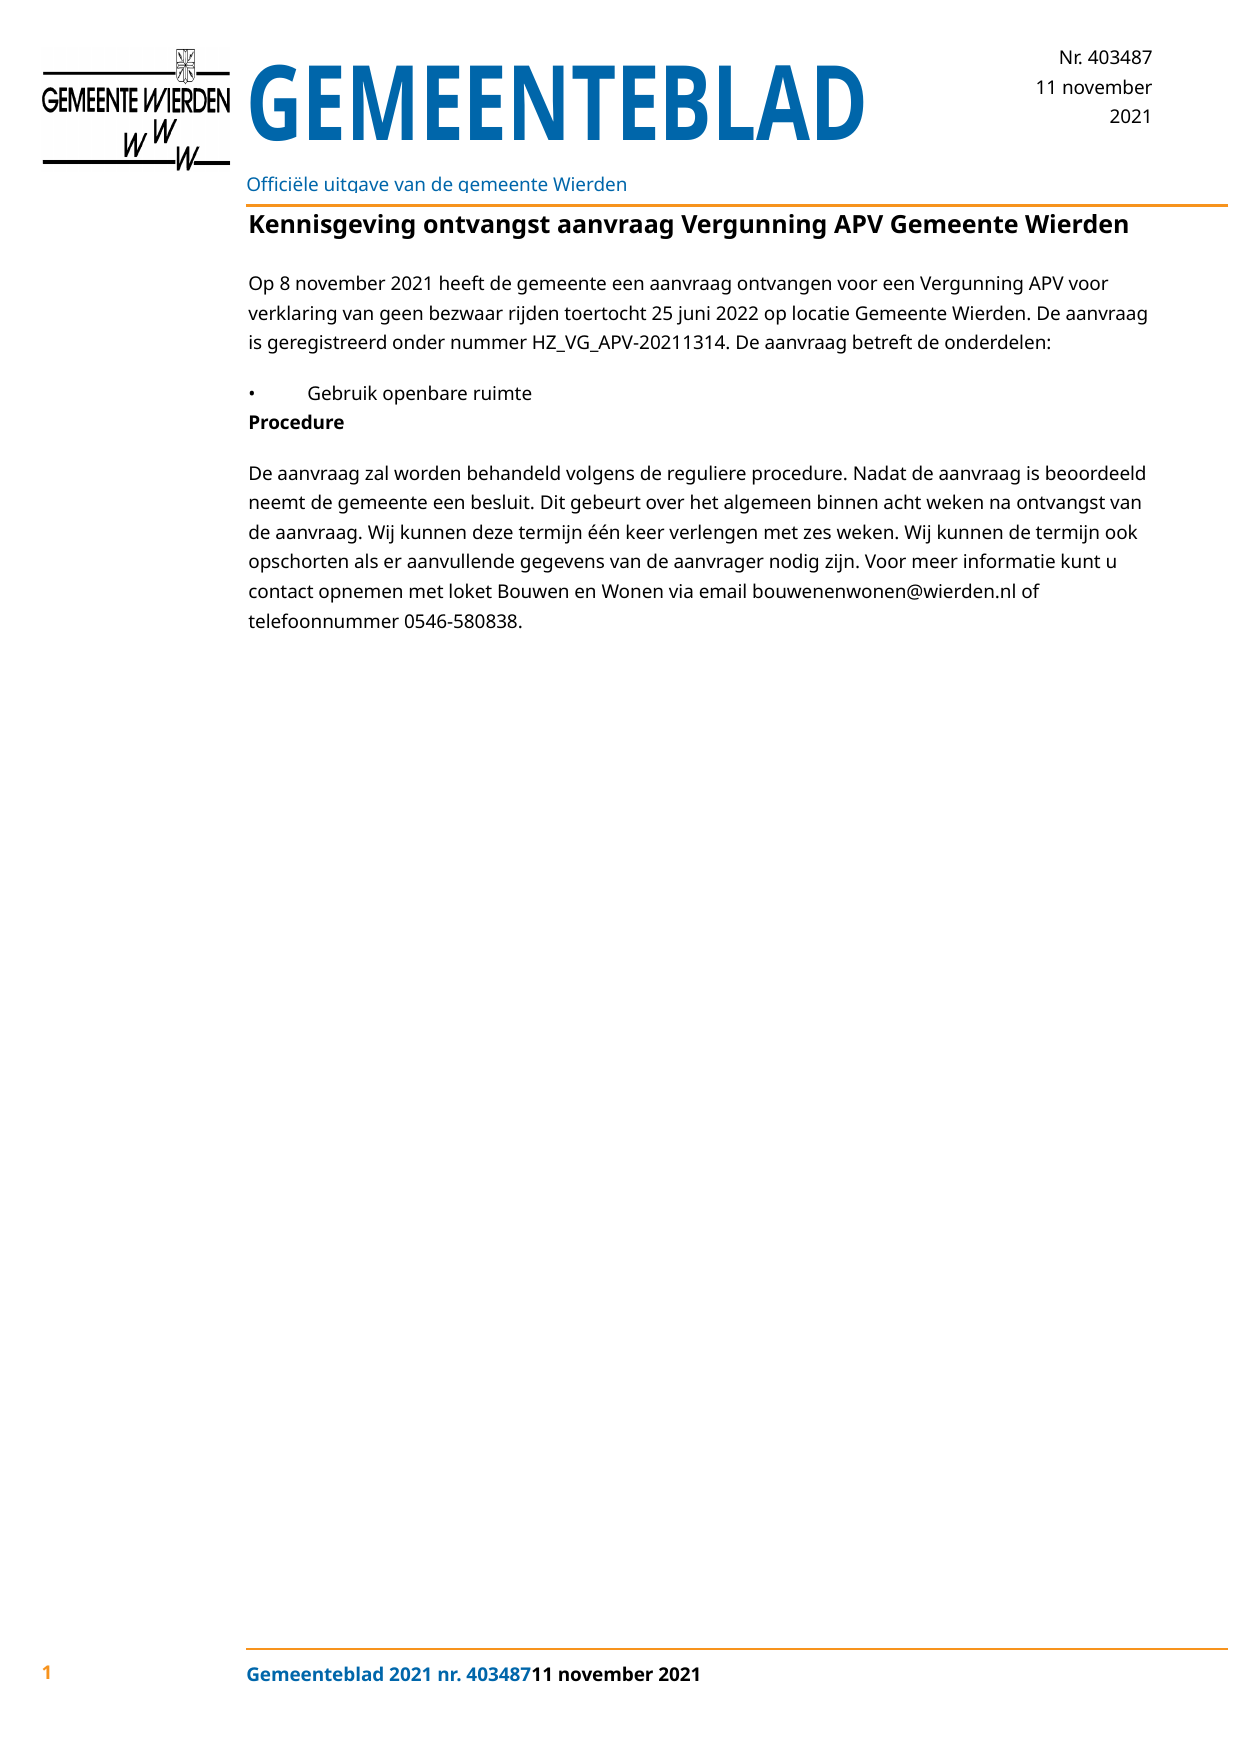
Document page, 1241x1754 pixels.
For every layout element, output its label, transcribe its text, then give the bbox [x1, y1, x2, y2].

list Gebruik openbare ruimte [248, 380, 1152, 406]
text De aanvraag zal worden behandeld volgens de reguliere procedure. Nadat de aanvraag is beoordeeld neemt de gemeente een besluit. Dit gebeurt over het algemeen binnen acht weken na ontvangst van de aanvraag. Wij kunnen deze termijn één keer verlengen met zes weken. Wij kunnen de termijn ook opschorten als er aanvullende gegevens van de aanvrager nodig zijn. Voor meer informatie kunt u contact opnemen met loket Bouwen en Wonen via email bouwenenwonen@wierden.nl of telefoonnummer 0546-580838. [248, 460, 1152, 633]
text Kennisgeving ontvangst aanvraag Vergunning APV Gemeente Wierden [248, 207, 1152, 241]
text Op 8 november 2021 heeft de gemeente een aanvraag ontvangen voor een Vergunning APV voor verklaring van geen bezwaar rijden toertocht 25 juni 2022 op locatie Gemeente Wierden. De aanvraag is geregistreerd onder nummer HZ_VG_APV-20211314. De aanvraag betreft de onderdelen: [248, 270, 1152, 355]
text Procedure [248, 409, 1152, 435]
picture [41, 47, 231, 172]
